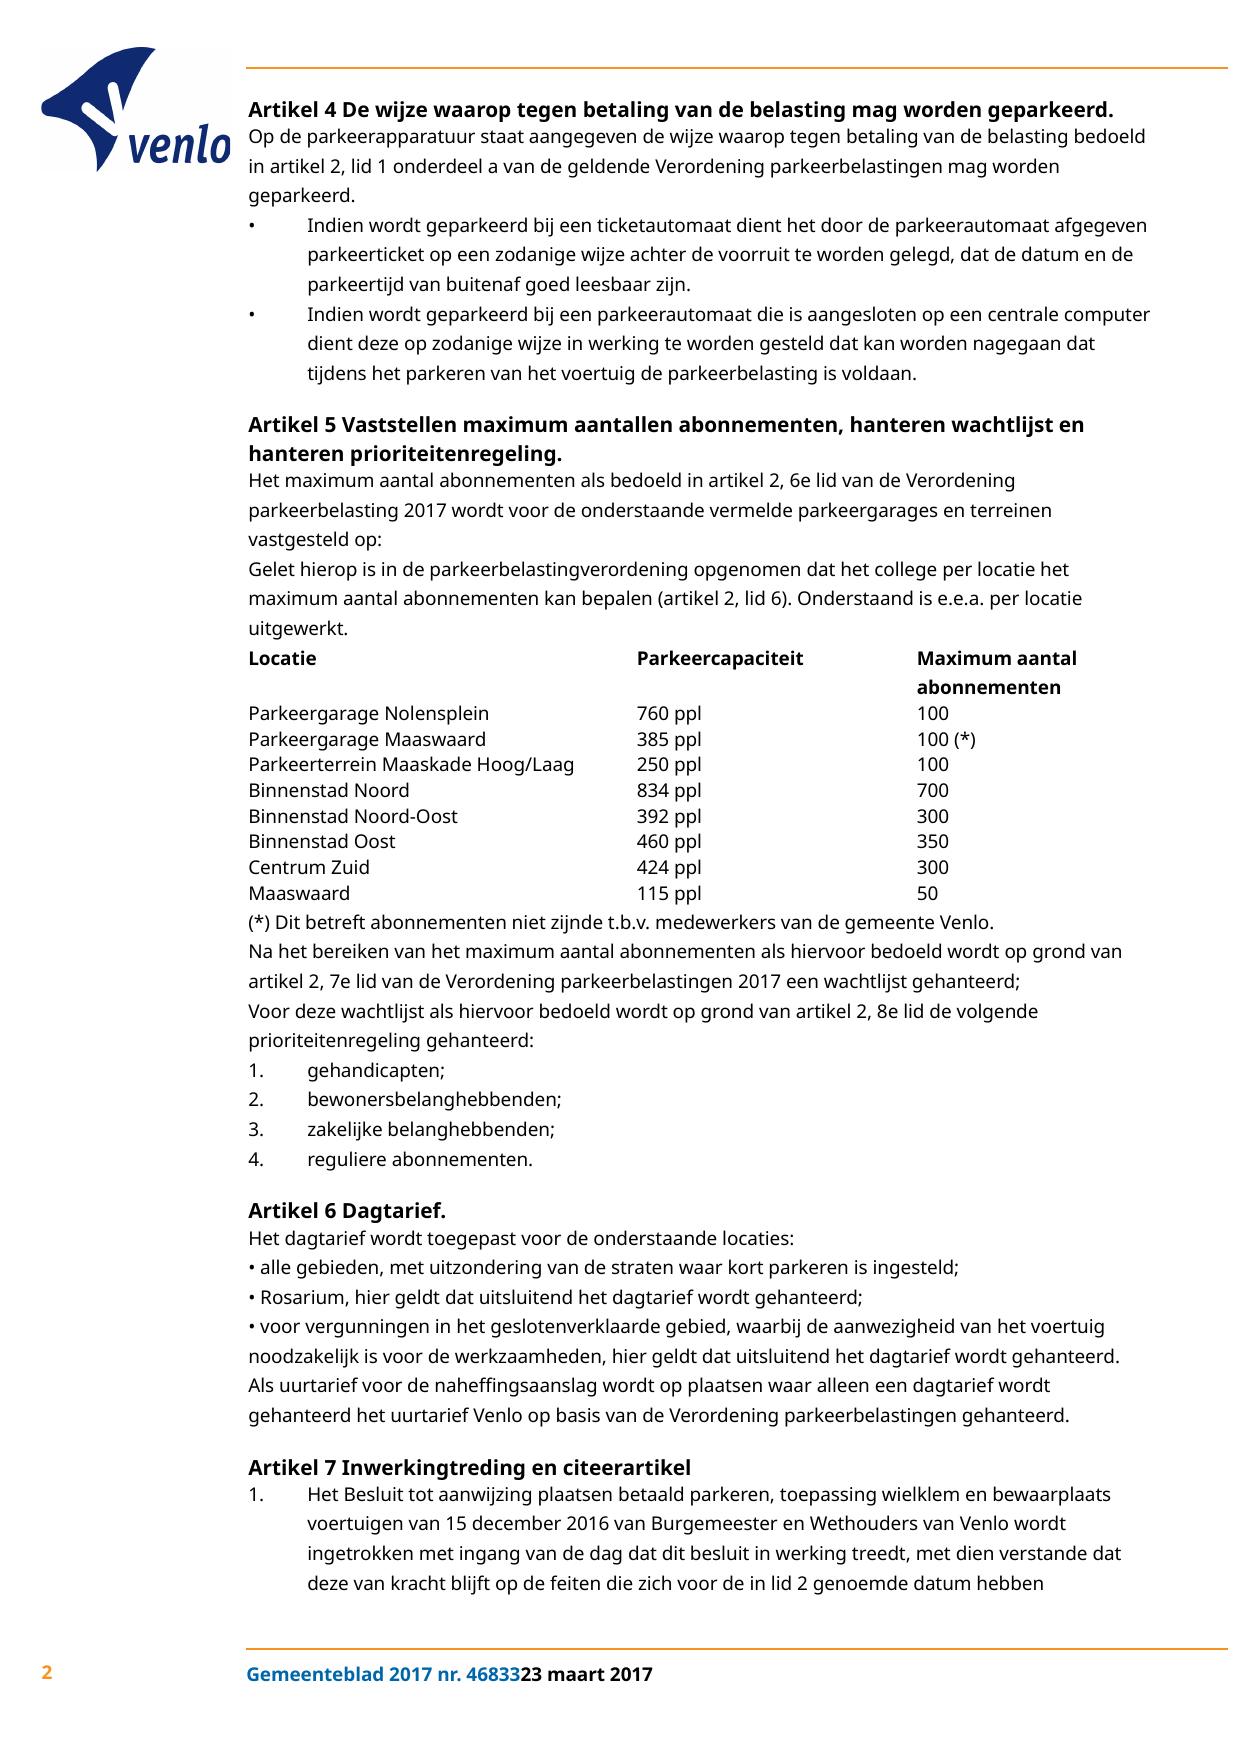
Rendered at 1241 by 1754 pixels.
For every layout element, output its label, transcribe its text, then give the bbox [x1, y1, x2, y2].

table_cell 392 ppl [637, 803, 917, 829]
picture [41, 47, 231, 172]
table_cell Binnenstad Noord-Oost [248, 803, 637, 829]
table_cell Centrum Zuid [248, 855, 637, 880]
table_cell 300 [917, 855, 1152, 880]
text Het dagtarief wordt toegepast voor de onderstaande locaties: [248, 1225, 1152, 1250]
table_cell 424 ppl [637, 855, 917, 880]
table_cell 100 [917, 752, 1152, 777]
table_cell 300 [917, 803, 1152, 829]
table_cell 250 ppl [637, 752, 917, 777]
table_cell 100 (*) [917, 726, 1152, 752]
list Het Besluit tot aanwijzing plaatsen betaald parkeren, toepassing wielklem en bewaarplaats voertuigen van 15 december 2016 van Burgemeester en Wethouders van Venlo wordt ingetrokken met ingang van de dag dat dit besluit in werking treedt, met dien verstande dat deze van kracht blijft op de feiten die zich voor de in lid 2 genoemde datum hebben [248, 1481, 1152, 1596]
text Artikel 7 Inwerkingtreding en citeerartikel [248, 1453, 1152, 1481]
list Indien wordt geparkeerd bij een ticketautomaat dient het door de parkeerautomaat afgegeven parkeerticket op een zodanige wijze achter de voorruit te worden gelegd, dat de datum en de parkeertijd van buitenaf goed leesbaar zijn. [248, 212, 1152, 297]
table_cell 385 ppl [637, 726, 917, 752]
table_cell Maaswaard [248, 880, 637, 906]
table_cell 700 [917, 777, 1152, 803]
table_cell 115 ppl [637, 880, 917, 906]
table_cell Parkeergarage Nolensplein [248, 700, 637, 726]
text Op de parkeerapparatuur staat aangegeven de wijze waarop tegen betaling van de belasting bedoeld in artikel 2, lid 1 onderdeel a van de geldende Verordening parkeerbelastingen mag worden geparkeerd. [248, 123, 1152, 208]
list Indien wordt geparkeerd bij een parkeerautomaat die is aangesloten op een centrale computer dient deze op zodanige wijze in werking te worden gesteld dat kan worden nagegaan dat tijdens het parkeren van het voertuig de parkeerbelasting is voldaan. [248, 301, 1152, 386]
text Artikel 5 Vaststellen maximum aantallen abonnementen, hanteren wachtlijst en hanteren prioriteitenregeling. [248, 410, 1152, 467]
table_header Locatie [248, 645, 637, 700]
text Als uurtarief voor de naheffingsaanslag wordt op plaatsen waar alleen een dagtarief wordt gehanteerd het uurtarief Venlo op basis van de Verordening parkeerbelastingen gehanteerd. [248, 1373, 1152, 1428]
list gehandicapten; [248, 1057, 1152, 1083]
table_cell Binnenstad Oost [248, 829, 637, 854]
text • alle gebieden, met uitzondering van de straten waar kort parkeren is ingesteld; [248, 1254, 1152, 1280]
table_cell 100 [917, 700, 1152, 726]
table_cell Parkeerterrein Maaskade Hoog/Laag [248, 752, 637, 777]
text Artikel 4 De wijze waarop tegen betaling van de belasting mag worden geparkeerd. [248, 95, 1152, 123]
table_cell Binnenstad Noord [248, 777, 637, 803]
table_cell 760 ppl [637, 700, 917, 726]
text Na het bereiken van het maximum aantal abonnementen als hiervoor bedoeld wordt op grond van artikel 2, 7e lid van de Verordening parkeerbelastingen 2017 een wachtlijst gehanteerd; [248, 939, 1152, 994]
list zakelijke belanghebbenden; [248, 1116, 1152, 1142]
text (*) Dit betreft abonnementen niet zijnde t.b.v. medewerkers van de gemeente Venlo. [248, 909, 1152, 935]
table_cell Parkeergarage Maaswaard [248, 726, 637, 752]
text • Rosarium, hier geldt dat uitsluitend het dagtarief wordt gehanteerd; [248, 1284, 1152, 1309]
text Voor deze wachtlijst als hiervoor bedoeld wordt op grond van artikel 2, 8e lid de volgende prioriteitenregeling gehanteerd: [248, 998, 1152, 1053]
table_cell 834 ppl [637, 777, 917, 803]
table_header Parkeercapaciteit [637, 645, 917, 700]
table_cell 50 [917, 880, 1152, 906]
table_header Maximum aantal abonnementen [917, 645, 1152, 700]
text Gelet hierop is in de parkeerbelastingverordening opgenomen dat het college per locatie het maximum aantal abonnementen kan bepalen (artikel 2, lid 6). Onderstaand is e.e.a. per locatie uitgewerkt. [248, 556, 1152, 641]
text • voor vergunningen in het geslotenverklaarde gebied, waarbij de aanwezigheid van het voertuig noodzakelijk is voor de werkzaamheden, hier geldt dat uitsluitend het dagtarief wordt gehanteerd. [248, 1313, 1152, 1369]
table_cell 460 ppl [637, 829, 917, 854]
text Het maximum aantal abonnementen als bedoeld in artikel 2, 6e lid van de Verordening parkeerbelasting 2017 wordt voor de onderstaande vermelde parkeergarages en terreinen vastgesteld op: [248, 467, 1152, 552]
list bewonersbelanghebbenden; [248, 1087, 1152, 1112]
list reguliere abonnementen. [248, 1146, 1152, 1172]
text Artikel 6 Dagtarief. [248, 1196, 1152, 1225]
table_cell 350 [917, 829, 1152, 854]
